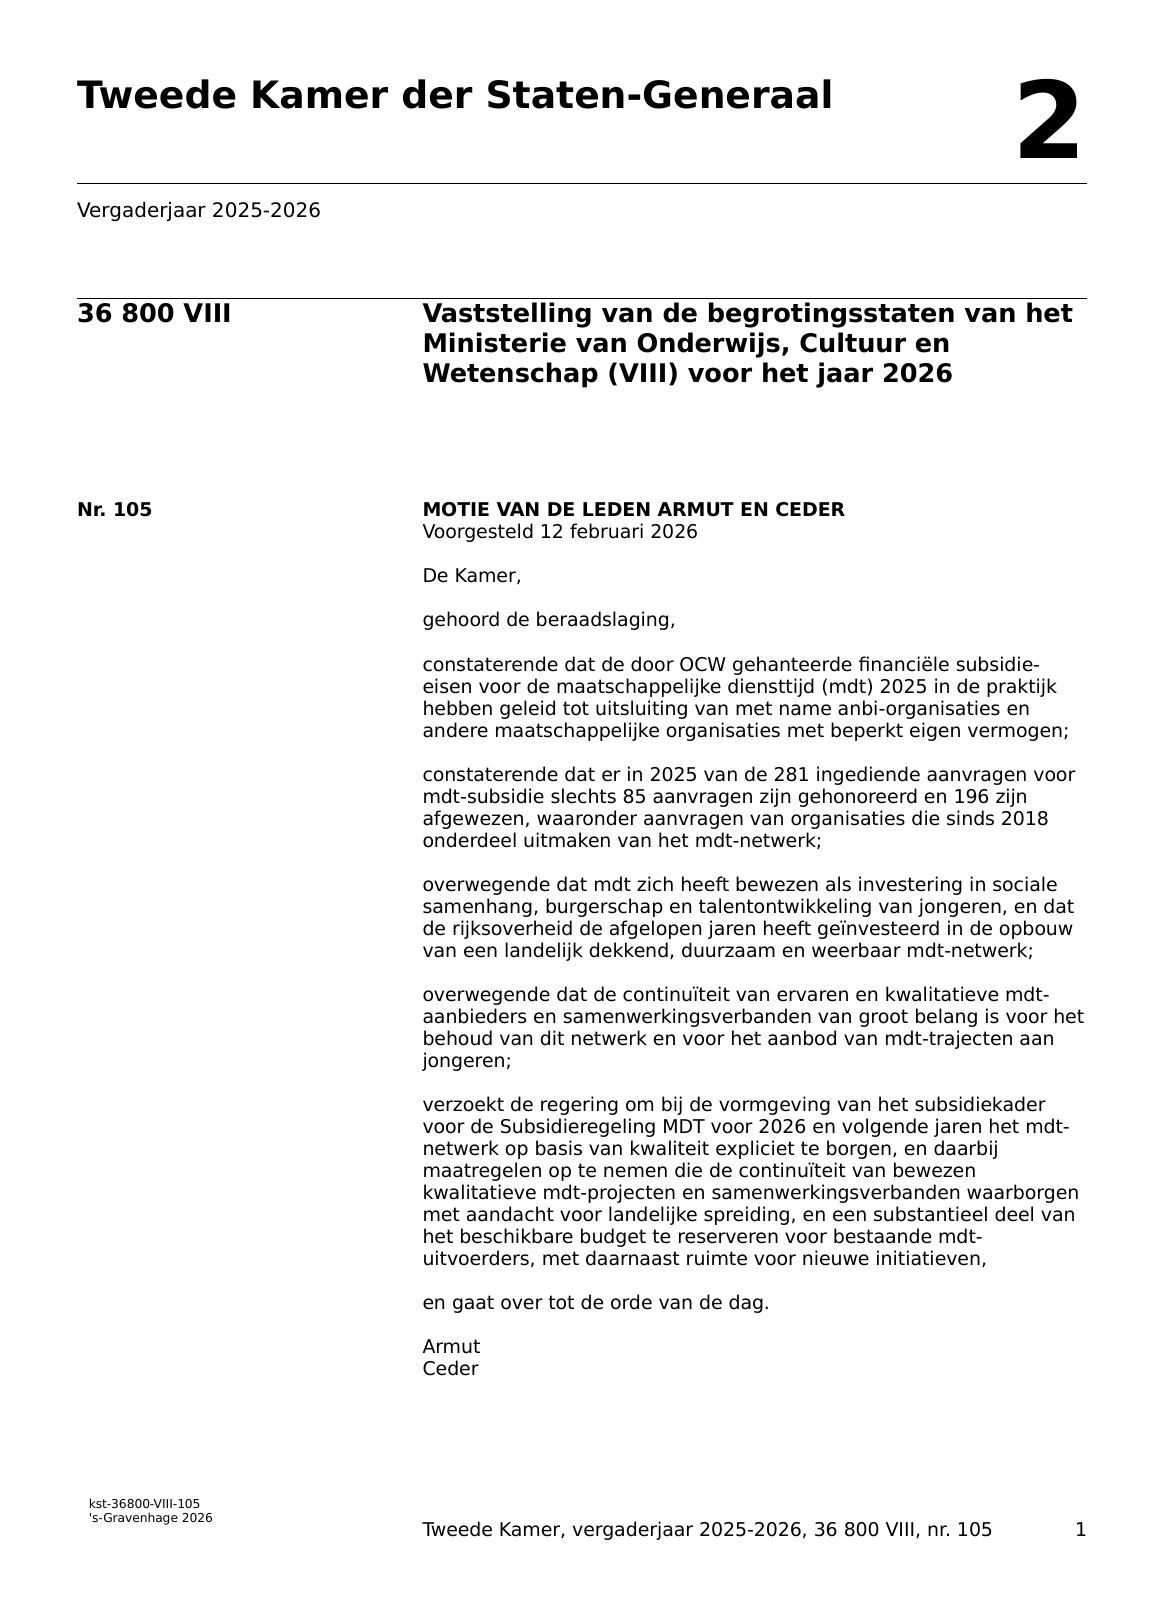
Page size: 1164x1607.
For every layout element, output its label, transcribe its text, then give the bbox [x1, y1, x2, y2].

text overwegende dat de continuïteit van ervaren en kwalitatieve mdt-aanbieders en samenwerkingsverbanden van groot belang is voor het behoud van dit netwerk en voor het aanbod van mdt-trajecten aan jongeren; [422, 984, 1087, 1072]
table_header 2 [886, 59, 1087, 183]
subtitle 36 800 VIII Vaststelling van de begrotingsstaten van het Ministerie van Onderwijs, Cultuur en Wetenschap (VIII) voor het jaar 2026 [77, 299, 1087, 388]
text Voorgesteld 12 februari 2026 [422, 521, 1087, 543]
text De Kamer, [422, 565, 1087, 587]
table_header Tweede Kamer der Staten-Generaal [77, 59, 886, 183]
text gehoord de beraadslaging, [422, 609, 1087, 631]
text kst-36800-VIII-105 [88, 1497, 323, 1511]
text overwegende dat mdt zich heeft bewezen als investering in sociale samenhang, burgerschap en talentontwikkeling van jongeren, en dat de rijksoverheid de afgelopen jaren heeft geïnvesteerd in de opbouw van een landelijk dekkend, duurzaam en weerbaar mdt-netwerk; [422, 874, 1087, 962]
text en gaat over tot de orde van de dag. [422, 1292, 1087, 1314]
text constaterende dat de door OCW gehanteerde financiële subsidie-eisen voor de maatschappelijke diensttijd (mdt) 2025 in de praktijk hebben geleid tot uitsluiting van met name anbi-organisaties en andere maatschappelijke organisaties met beperkt eigen vermogen; [422, 653, 1087, 741]
text constaterende dat er in 2025 van de 281 ingediende aanvragen voor mdt-subsidie slechts 85 aanvragen zijn gehonoreerd en 196 zijn afgewezen, waaronder aanvragen van organisaties die sinds 2018 onderdeel uitmaken van het mdt-netwerk; [422, 764, 1087, 852]
text 's-Gravenhage 2026 [88, 1511, 323, 1525]
text Armut [422, 1336, 1087, 1358]
subtitle Nr. 105 MOTIE VAN DE LEDEN ARMUT EN CEDER [77, 499, 1087, 521]
table_cell Vergaderjaar 2025-2026 [77, 184, 1087, 298]
text verzoekt de regering om bij de vormgeving van het subsidiekader voor de Subsidieregeling MDT voor 2026 en volgende jaren het mdt-netwerk op basis van kwaliteit expliciet te borgen, en daarbij maatregelen op te nemen die de continuïteit van bewezen kwalitatieve mdt-projecten en samenwerkingsverbanden waarborgen met aandacht voor landelijke spreiding, en een substantieel deel van het beschikbare budget te reserveren voor bestaande mdt-uitvoerders, met daarnaast ruimte voor nieuwe initiatieven, [422, 1094, 1087, 1270]
text Ceder [422, 1358, 1087, 1380]
